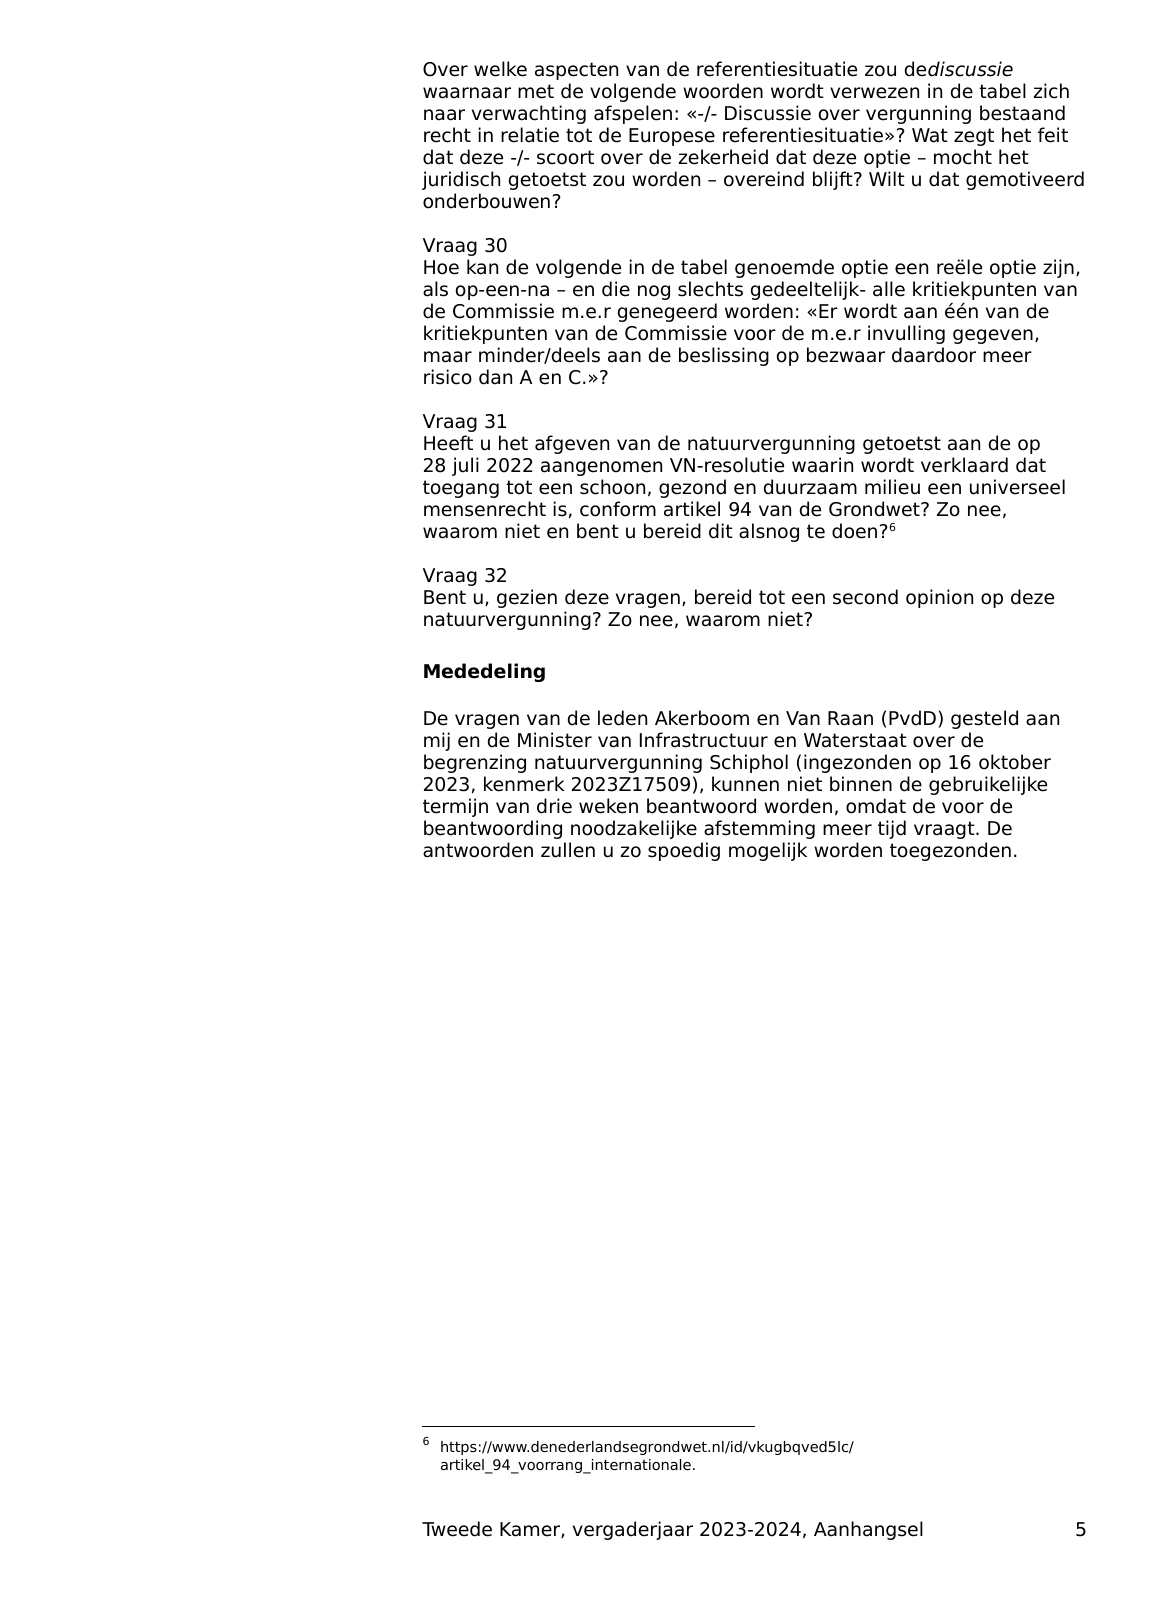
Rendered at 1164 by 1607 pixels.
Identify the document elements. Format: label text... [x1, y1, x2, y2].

text Vraag 30 [422, 235, 1087, 257]
text Over welke aspecten van de referentiesituatie zou dediscussie waarnaar met de volgende woorden wordt verwezen in de tabel zich naar verwachting afspelen: «-/- Discussie over vergunning bestaand recht in relatie tot de Europese referentiesituatie»? Wat zegt het feit dat deze -/- scoort over de zekerheid dat deze optie – mocht het juridisch getoetst zou worden – overeind blijft? Wilt u dat gemotiveerd onderbouwen? [422, 59, 1087, 213]
text Vraag 32 [422, 565, 1087, 587]
text Bent u, gezien deze vragen, bereid tot een second opinion op deze natuurvergunning? Zo nee, waarom niet? [422, 587, 1087, 631]
text Vraag 31 [422, 411, 1087, 433]
text Heeft u het afgeven van de natuurvergunning getoetst aan de op 28 juli 2022 aangenomen VN-resolutie waarin wordt verklaard dat toegang tot een schoon, gezond en duurzaam milieu een universeel mensenrecht is, conform artikel 94 van de Grondwet? Zo nee, waarom niet en bent u bereid dit alsnog te doen? [422, 433, 1087, 543]
text Hoe kan de volgende in de tabel genoemde optie een reële optie zijn, als op-een-na – en die nog slechts gedeeltelijk- alle kritiekpunten van de Commissie m.e.r genegeerd worden: «Er wordt aan één van de kritiekpunten van de Commissie voor de m.e.r invulling gegeven, maar minder/deels aan de beslissing op bezwaar daardoor meer risico dan A en C.»? [422, 257, 1087, 389]
text https://www.denederlandsegrondwet.nl/id/vkugbqved5lc/artikel_94_voorrang_internationale. [422, 1435, 1087, 1474]
text De vragen van de leden Akerboom en Van Raan (PvdD) gesteld aan mij en de Minister van Infrastructuur en Waterstaat over de begrenzing natuurvergunning Schiphol (ingezonden op 16 oktober 2023, kenmerk 2023Z17509), kunnen niet binnen de gebruikelijke termijn van drie weken beantwoord worden, omdat de voor de beantwoording noodzakelijke afstemming meer tijd vraagt. De antwoorden zullen u zo spoedig mogelijk worden toegezonden. [422, 708, 1087, 862]
subtitle Mededeling [422, 661, 1087, 683]
